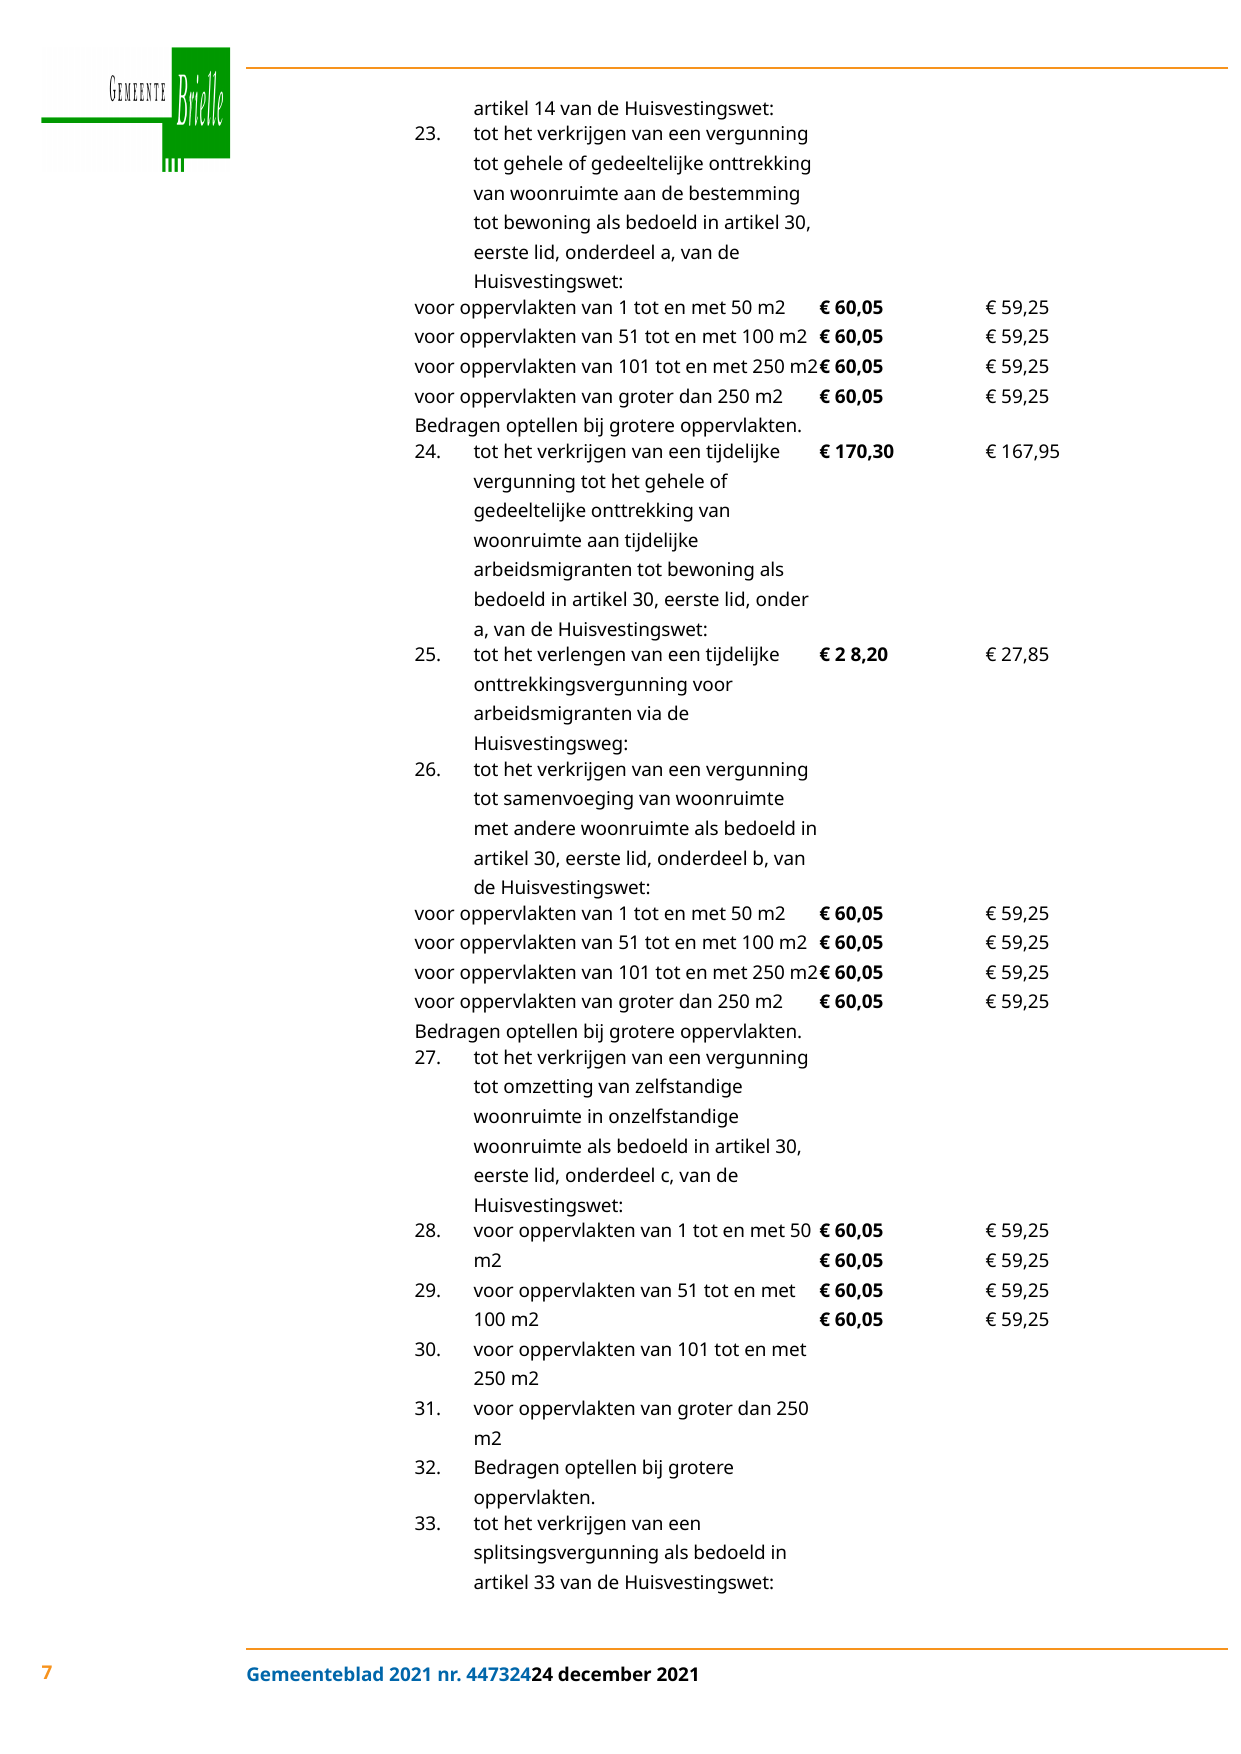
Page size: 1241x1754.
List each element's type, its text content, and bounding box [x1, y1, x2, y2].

table_cell € 2 8,20 [819, 641, 985, 756]
table_cell [819, 95, 985, 121]
table_cell € 27,85 [985, 641, 1152, 756]
table_cell [248, 641, 414, 756]
table_cell voor oppervlakten van 1 tot en met 50 m2 voor oppervlakten van 51 tot en met 100 m2 voor oppervlakten van 101 tot en met 250 m2 voor oppervlakten van groter dan 250 m2 Bedragen optellen bij grotere oppervlakten. [414, 1218, 819, 1510]
table_cell tot het verkrijgen van een vergunning tot omzetting van zelfstandige woonruimte in onzelfstandige woonruimte als bedoeld in artikel 30, eerste lid, onderdeel c, van de Huisvestingswet: [414, 1044, 819, 1218]
table_cell voor oppervlakten van 1 tot en met 50 m2 voor oppervlakten van 51 tot en met 100 m2 voor oppervlakten van 101 tot en met 250 m2 voor oppervlakten van groter dan 250 m2 Bedragen optellen bij grotere oppervlakten. [414, 294, 819, 438]
table_cell tot het verkrijgen van een tijdelijke vergunning tot het gehele of gedeeltelijke onttrekking van woonruimte aan tijdelijke arbeidsmigranten tot bewoning als bedoeld in artikel 30, eerste lid, onder a, van de Huisvestingswet: [414, 438, 819, 641]
table_cell [819, 756, 985, 900]
table_cell [248, 121, 414, 294]
table_cell tot het verkrijgen van een vergunning tot gehele of gedeeltelijke onttrekking van woonruimte aan de bestemming tot bewoning als bedoeld in artikel 30, eerste lid, onderdeel a, van de Huisvestingswet: [414, 121, 819, 294]
table_cell € 59,25 € 59,25 € 59,25 € 59,25 [985, 294, 1152, 438]
table_cell € 59,25 € 59,25 € 59,25 € 59,25 [985, 900, 1152, 1044]
table_cell [248, 756, 414, 900]
table_cell [248, 294, 414, 438]
table_cell [819, 1044, 985, 1218]
table_cell [248, 900, 414, 1044]
table_cell € 60,05 € 60,05 € 60,05 € 60,05 [819, 1218, 985, 1510]
table_cell tot het verlengen van een tijdelijke onttrekkingsvergunning voor arbeidsmigranten via de Huisvestingsweg: [414, 641, 819, 756]
table_cell [819, 121, 985, 294]
table_cell [248, 1044, 414, 1218]
table_cell [985, 756, 1152, 900]
table_cell € 59,25 € 59,25 € 59,25 € 59,25 [985, 1218, 1152, 1510]
table_cell € 60,05 € 60,05 € 60,05 € 60,05 [819, 294, 985, 438]
table_cell [819, 1510, 985, 1594]
table_cell [248, 1218, 414, 1510]
table_cell € 167,95 [985, 438, 1152, 641]
table_cell [248, 95, 414, 121]
table_cell [985, 95, 1152, 121]
table_cell voor oppervlakten van 1 tot en met 50 m2 voor oppervlakten van 51 tot en met 100 m2 voor oppervlakten van 101 tot en met 250 m2 voor oppervlakten van groter dan 250 m2 Bedragen optellen bij grotere oppervlakten. [414, 900, 819, 1044]
table_cell € 60,05 € 60,05 € 60,05 € 60,05 [819, 900, 985, 1044]
table_cell [985, 121, 1152, 294]
table_cell tot het verkrijgen van een splitsingsvergunning als bedoeld in artikel 33 van de Huisvestingswet: [414, 1510, 819, 1594]
picture [41, 47, 231, 172]
table_cell [985, 1044, 1152, 1218]
table_cell artikel 14 van de Huisvestingswet: [414, 95, 819, 121]
table_cell [985, 1510, 1152, 1594]
table_cell [248, 1510, 414, 1594]
table_cell tot het verkrijgen van een vergunning tot samenvoeging van woonruimte met andere woonruimte als bedoeld in artikel 30, eerste lid, onderdeel b, van de Huisvestingswet: [414, 756, 819, 900]
table_cell [248, 438, 414, 641]
table_cell € 170,30 [819, 438, 985, 641]
